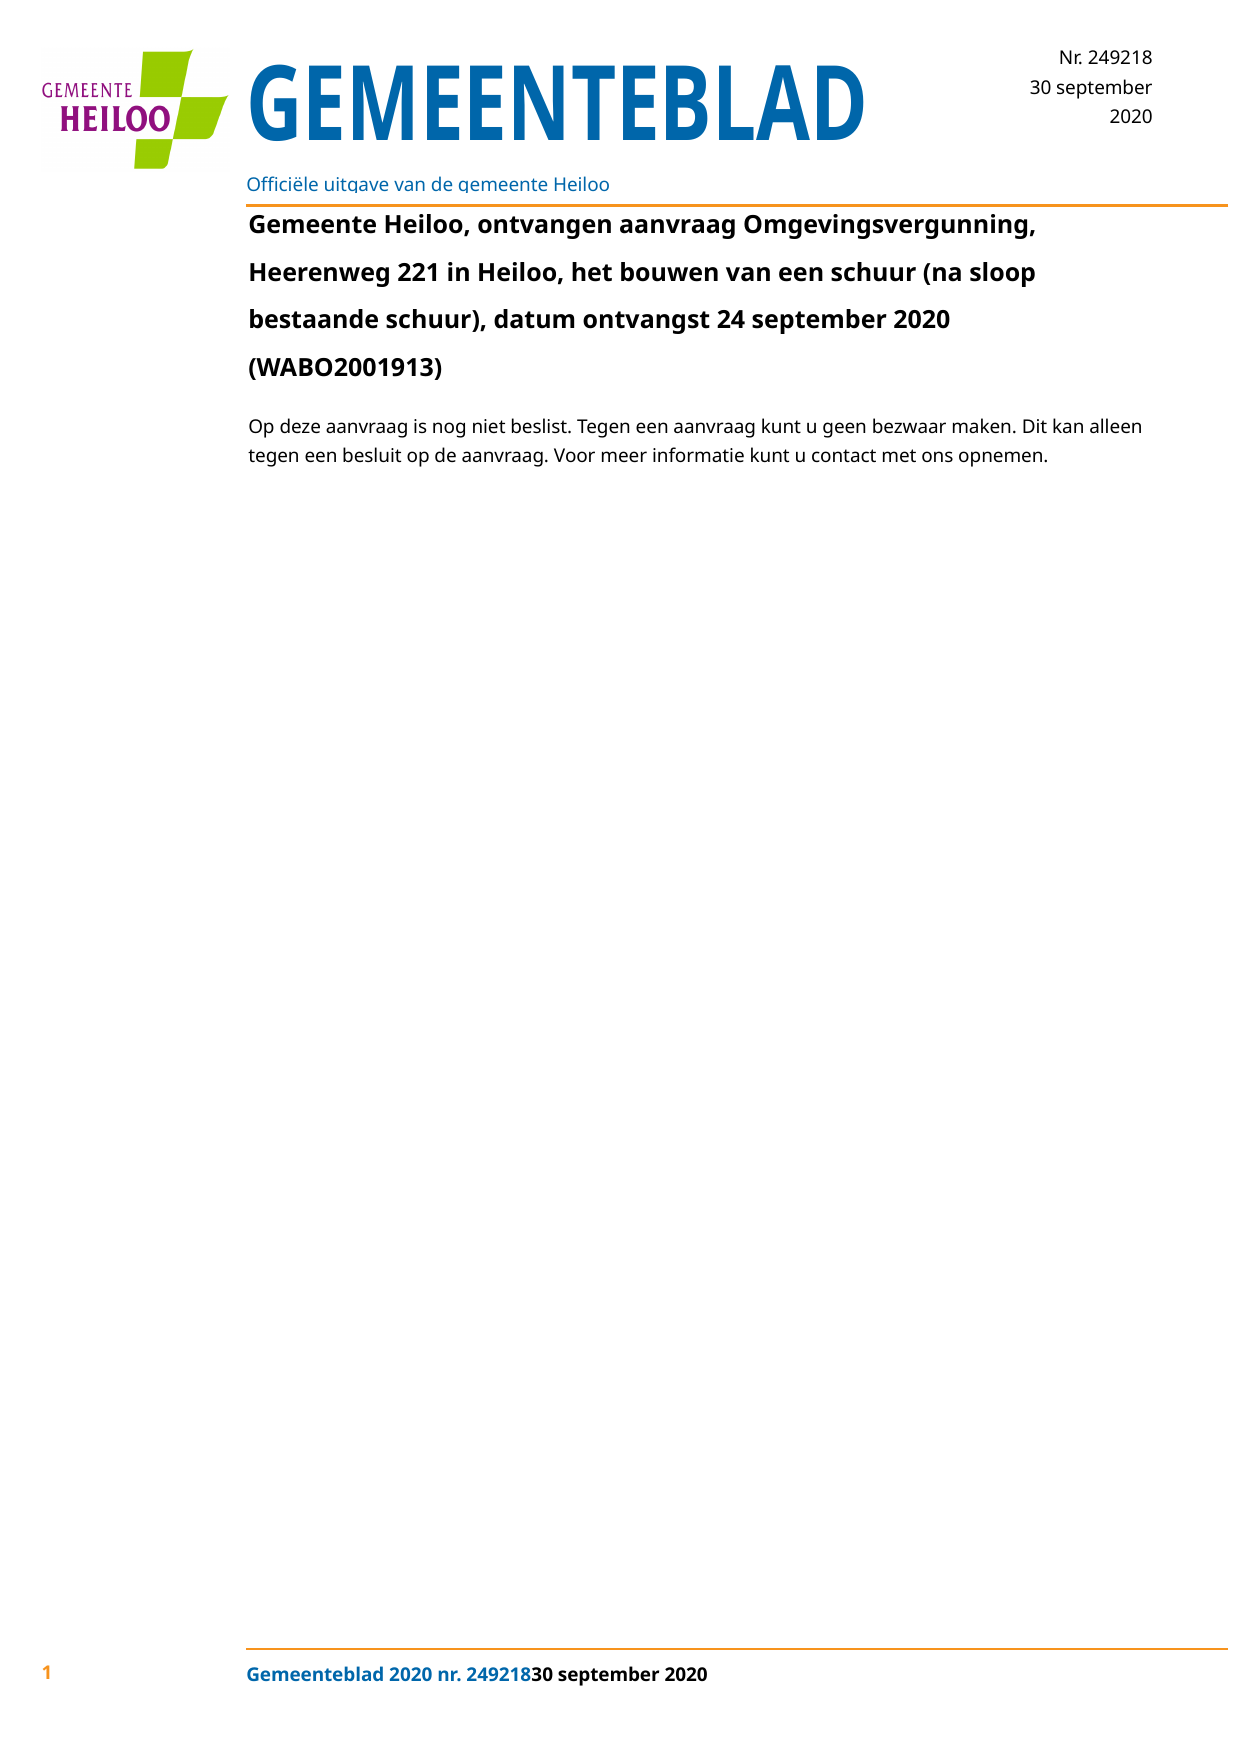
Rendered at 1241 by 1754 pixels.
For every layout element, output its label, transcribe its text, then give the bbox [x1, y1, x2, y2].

text Gemeente Heiloo, ontvangen aanvraag Omgevingsvergunning, Heerenweg 221 in Heiloo, het bouwen van een schuur (na sloop bestaande schuur), datum ontvangst 24 september 2020 (WABO2001913) [248, 207, 1152, 384]
picture [41, 47, 231, 172]
text Op deze aanvraag is nog niet beslist. Tegen een aanvraag kunt u geen bezwaar maken. Dit kan alleen tegen een besluit op de aanvraag. Voor meer informatie kunt u contact met ons opnemen. [248, 413, 1152, 468]
